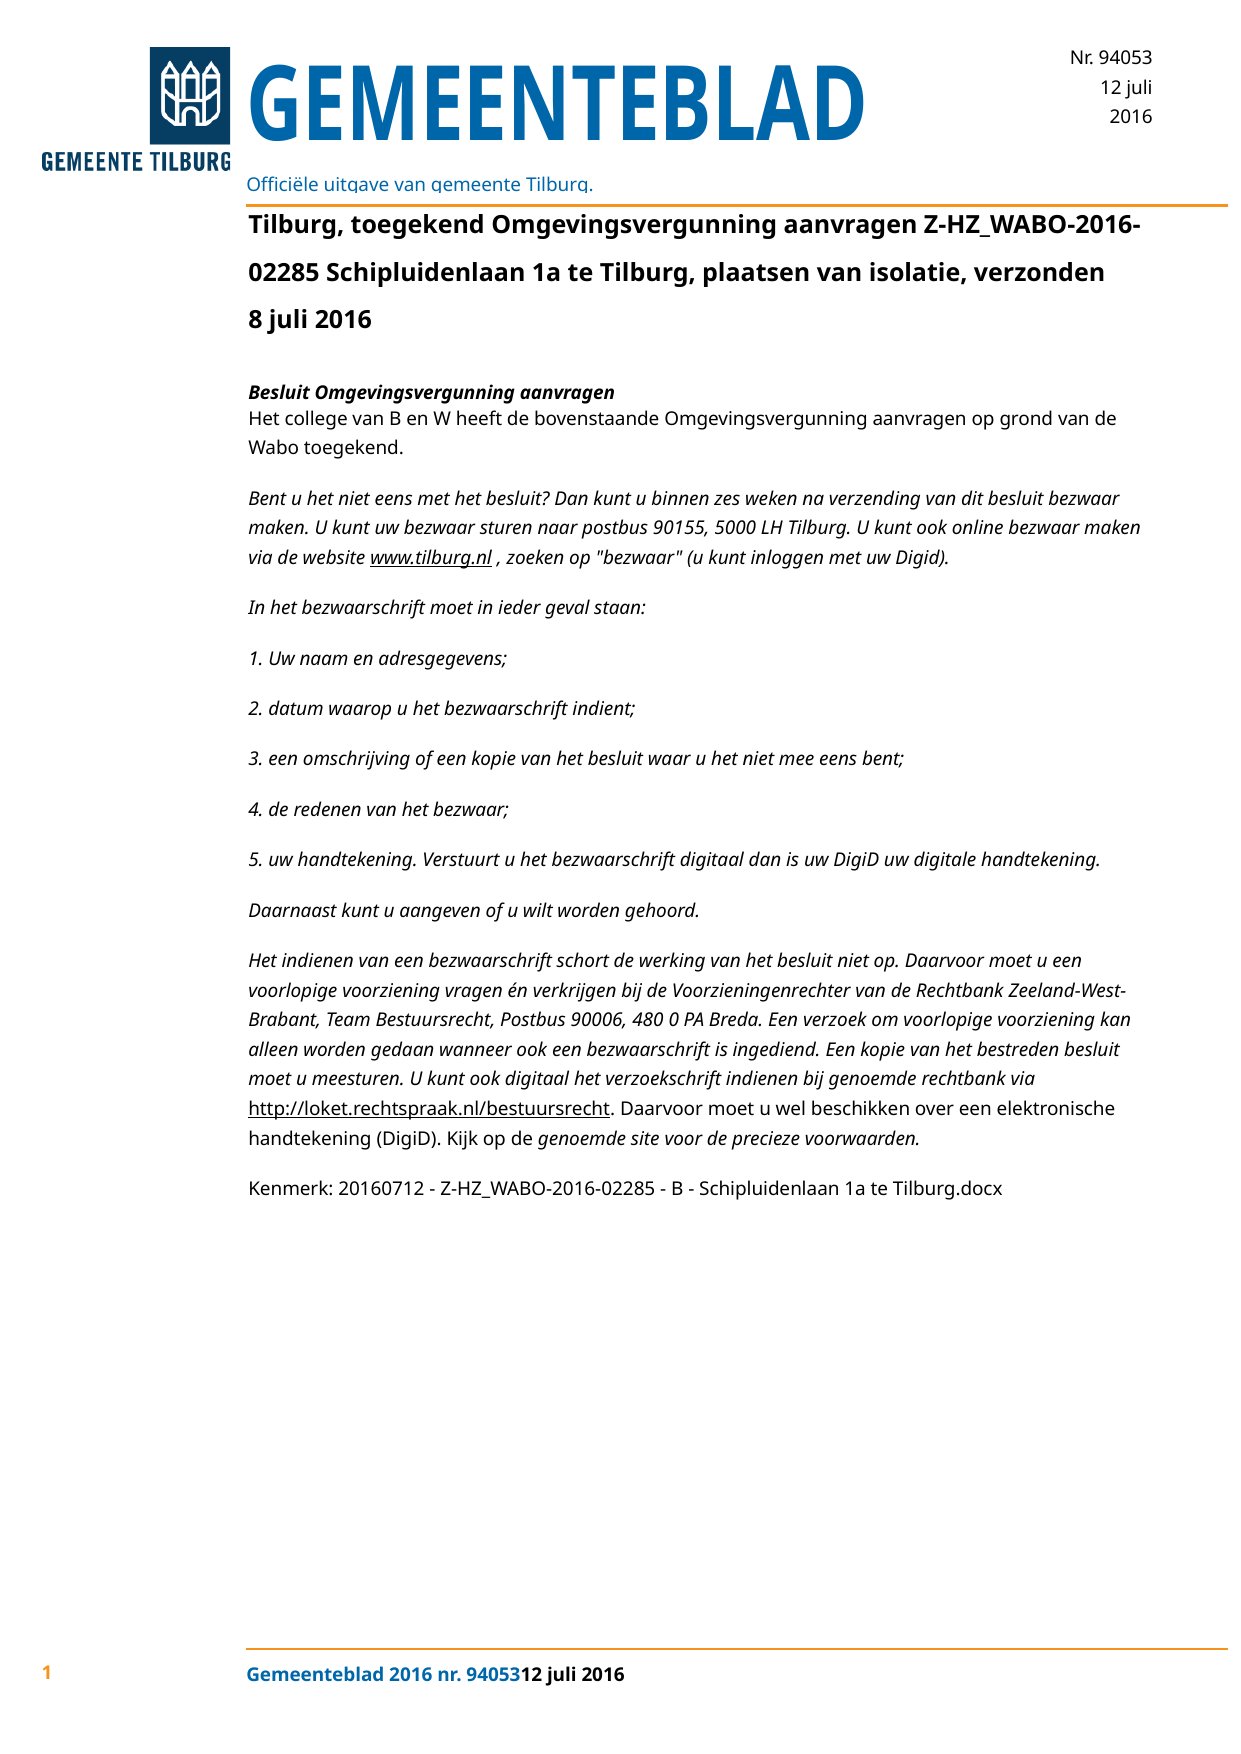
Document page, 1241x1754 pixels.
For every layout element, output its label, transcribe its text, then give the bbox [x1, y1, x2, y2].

text 4. de redenen van het bezwaar; [248, 796, 1152, 822]
text Besluit Omgevingsvergunning aanvragen [248, 379, 1152, 405]
picture [41, 47, 231, 172]
text Daarnaast kunt u aangeven of u wilt worden gehoord. [248, 897, 1152, 923]
text In het bezwaarschrift moet in ieder geval staan: [248, 594, 1152, 620]
text Bent u het niet eens met het besluit? Dan kunt u binnen zes weken na verzending van dit besluit bezwaar maken. U kunt uw bezwaar sturen naar postbus 90155, 5000 LH Tilburg. U kunt ook online bezwaar maken via de website www.tilburg.nl , zoeken op "bezwaar" (u kunt inloggen met uw Digid). [248, 485, 1152, 570]
text 1. Uw naam en adresgegevens; [248, 645, 1152, 671]
text 5. uw handtekening. Verstuurt u het bezwaarschrift digitaal dan is uw DigiD uw digitale handtekening. [248, 846, 1152, 872]
text Kenmerk: 20160712 - Z-HZ_WABO-2016-02285 - B - Schipluidenlaan 1a te Tilburg.docx [248, 1175, 1152, 1201]
text 2. datum waarop u het bezwaarschrift indient; [248, 695, 1152, 721]
text Tilburg, toegekend Omgevingsvergunning aanvragen Z-HZ_WABO-2016-02285 Schipluidenlaan 1a te Tilburg, plaatsen van isolatie, verzonden 8 juli 2016 [248, 207, 1152, 336]
text 3. een omschrijving of een kopie van het besluit waar u het niet mee eens bent; [248, 746, 1152, 771]
text Het indienen van een bezwaarschrift schort de werking van het besluit niet op. Daarvoor moet u een voorlopige voorziening vragen én verkrijgen bij de Voorzieningenrechter van de Rechtbank Zeeland-West-Brabant, Team Bestuursrecht, Postbus 90006, 480 0 PA Breda. Een verzoek om voorlopige voorziening kan alleen worden gedaan wanneer ook een bezwaarschrift is ingediend. Een kopie van het bestreden besluit moet u meesturen. U kunt ook digitaal het verzoekschrift indienen bij genoemde rechtbank via http://loket.rechtspraak.nl/bestuursrecht. Daarvoor moet u wel beschikken over een elektronische handtekening (DigiD). Kijk op de genoemde site voor de precieze voorwaarden. [248, 947, 1152, 1151]
text Het college van B en W heeft de bovenstaande Omgevingsvergunning aanvragen op grond van de Wabo toegekend. [248, 405, 1152, 460]
